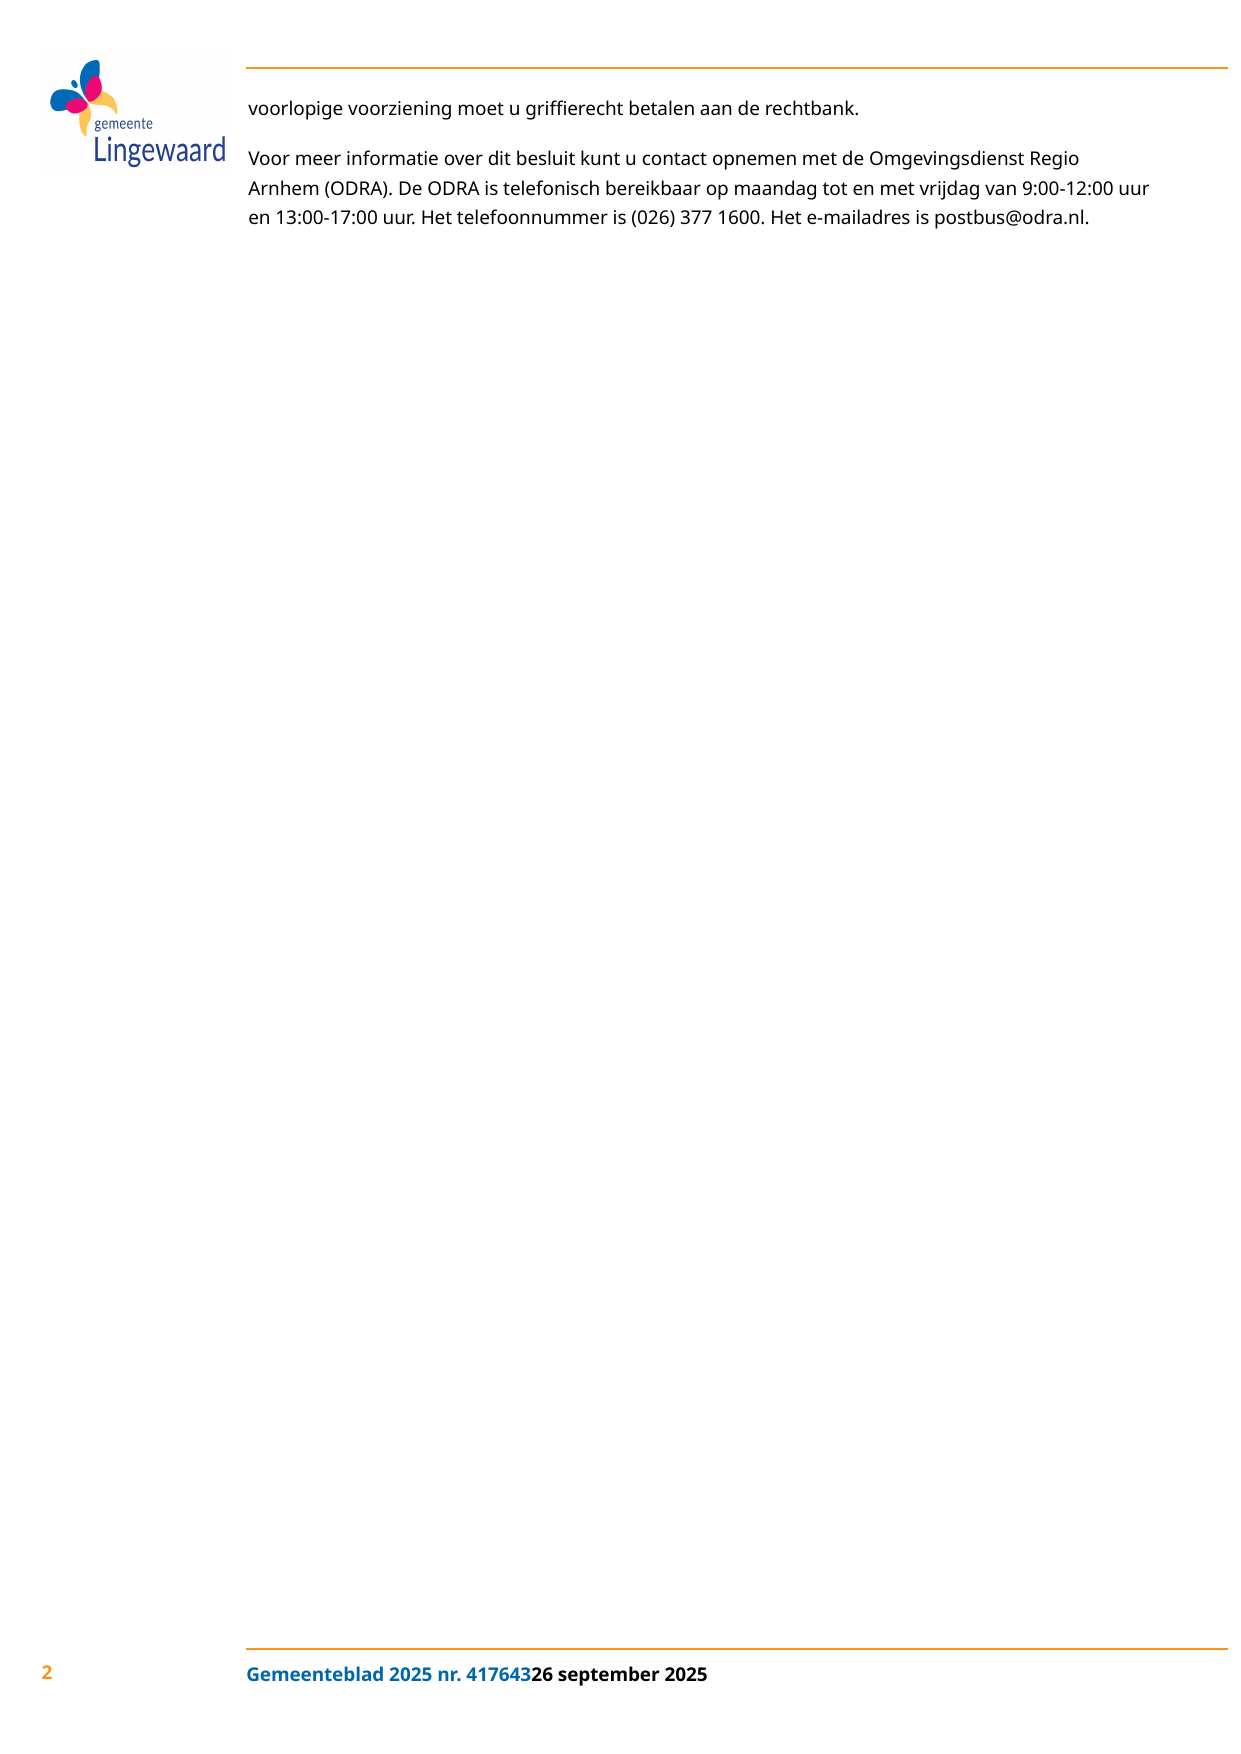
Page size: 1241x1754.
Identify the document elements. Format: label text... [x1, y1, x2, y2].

picture [41, 47, 231, 172]
text voorlopige voorziening moet u griffierecht betalen aan de rechtbank. [248, 95, 1152, 121]
text Voor meer informatie over dit besluit kunt u contact opnemen met de Omgevingsdienst Regio Arnhem (ODRA). De ODRA is telefonisch bereikbaar op maandag tot en met vrijdag van 9:00-12:00 uur en 13:00-17:00 uur. Het telefoonnummer is (026) 377 1600. Het e-mailadres is postbus@odra.nl. [248, 145, 1152, 230]
